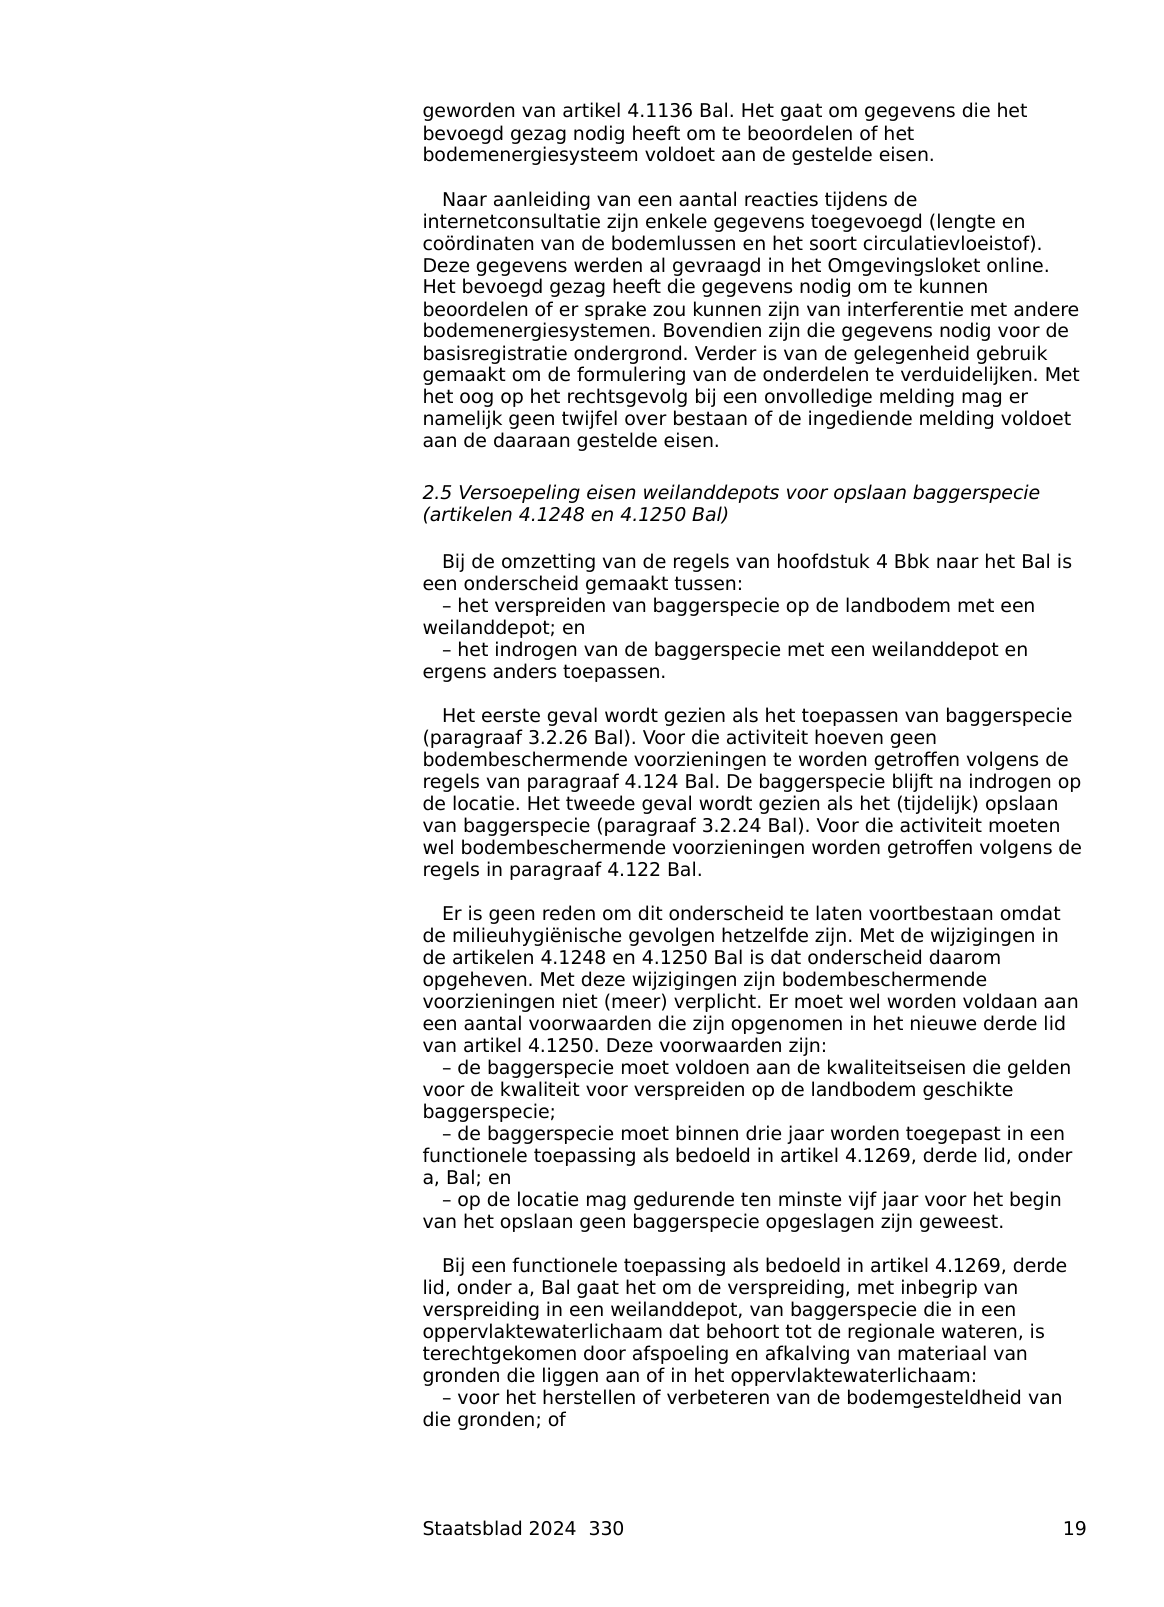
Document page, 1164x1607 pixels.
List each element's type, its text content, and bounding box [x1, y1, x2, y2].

text – de baggerspecie moet binnen drie jaar worden toegepast in een functionele toepassing als bedoeld in artikel 4.1269, derde lid, onder a, Bal; en [422, 1123, 1087, 1189]
text – op de locatie mag gedurende ten minste vijf jaar voor het begin van het opslaan geen baggerspecie opgeslagen zijn geweest. [422, 1189, 1087, 1233]
text Het eerste geval wordt gezien als het toepassen van baggerspecie (paragraaf 3.2.26 Bal). Voor die activiteit hoeven geen bodembeschermende voorzieningen te worden getroffen volgens de regels van paragraaf 4.124 Bal. De baggerspecie blijft na indrogen op de locatie. Het tweede geval wordt gezien als het (tijdelijk) opslaan van baggerspecie (paragraaf 3.2.24 Bal). Voor die activiteit moeten wel bodembeschermende voorzieningen worden getroffen volgens de regels in paragraaf 4.122 Bal. [422, 705, 1087, 881]
text – het verspreiden van baggerspecie op de landbodem met een weilanddepot; en [422, 595, 1087, 639]
text – de baggerspecie moet voldoen aan de kwaliteitseisen die gelden voor de kwaliteit voor verspreiden op de landbodem geschikte baggerspecie; [422, 1057, 1087, 1123]
text Er is geen reden om dit onderscheid te laten voortbestaan omdat de milieuhygiënische gevolgen hetzelfde zijn. Met de wijzigingen in de artikelen 4.1248 en 4.1250 Bal is dat onderscheid daarom opgeheven. Met deze wijzigingen zijn bodembeschermende voorzieningen niet (meer) verplicht. Er moet wel worden voldaan aan een aantal voorwaarden die zijn opgenomen in het nieuwe derde lid van artikel 4.1250. Deze voorwaarden zijn: [422, 903, 1087, 1057]
text Bij een functionele toepassing als bedoeld in artikel 4.1269, derde lid, onder a, Bal gaat het om de verspreiding, met inbegrip van verspreiding in een weilanddepot, van baggerspecie die in een oppervlaktewaterlichaam dat behoort tot de regionale wateren, is terechtgekomen door afspoeling en afkalving van materiaal van gronden die liggen aan of in het oppervlaktewaterlichaam: [422, 1255, 1087, 1387]
text Naar aanleiding van een aantal reacties tijdens de internetconsultatie zijn enkele gegevens toegevoegd (lengte en coördinaten van de bodemlussen en het soort circulatievloeistof). Deze gegevens werden al gevraagd in het Omgevingsloket online. Het bevoegd gezag heeft die gegevens nodig om te kunnen beoordelen of er sprake zou kunnen zijn van interferentie met andere bodemenergiesystemen. Bovendien zijn die gegevens nodig voor de basisregistratie ondergrond. Verder is van de gelegenheid gebruik gemaakt om de formulering van de onderdelen te verduidelijken. Met het oog op het rechtsgevolg bij een onvolledige melding mag er namelijk geen twijfel over bestaan of de ingediende melding voldoet aan de daaraan gestelde eisen. [422, 188, 1087, 452]
text Bij de omzetting van de regels van hoofdstuk 4 Bbk naar het Bal is een onderscheid gemaakt tussen: [422, 551, 1087, 595]
subtitle 2.5 Versoepeling eisen weilanddepots voor opslaan baggerspecie (artikelen 4.1248 en 4.1250 Bal) [422, 482, 1087, 526]
text geworden van artikel 4.1136 Bal. Het gaat om gegevens die het bevoegd gezag nodig heeft om te beoordelen of het bodemenergiesysteem voldoet aan de gestelde eisen. [422, 100, 1087, 166]
text – voor het herstellen of verbeteren van de bodemgesteldheid van die gronden; of [422, 1387, 1087, 1431]
text – het indrogen van de baggerspecie met een weilanddepot en ergens anders toepassen. [422, 639, 1087, 683]
